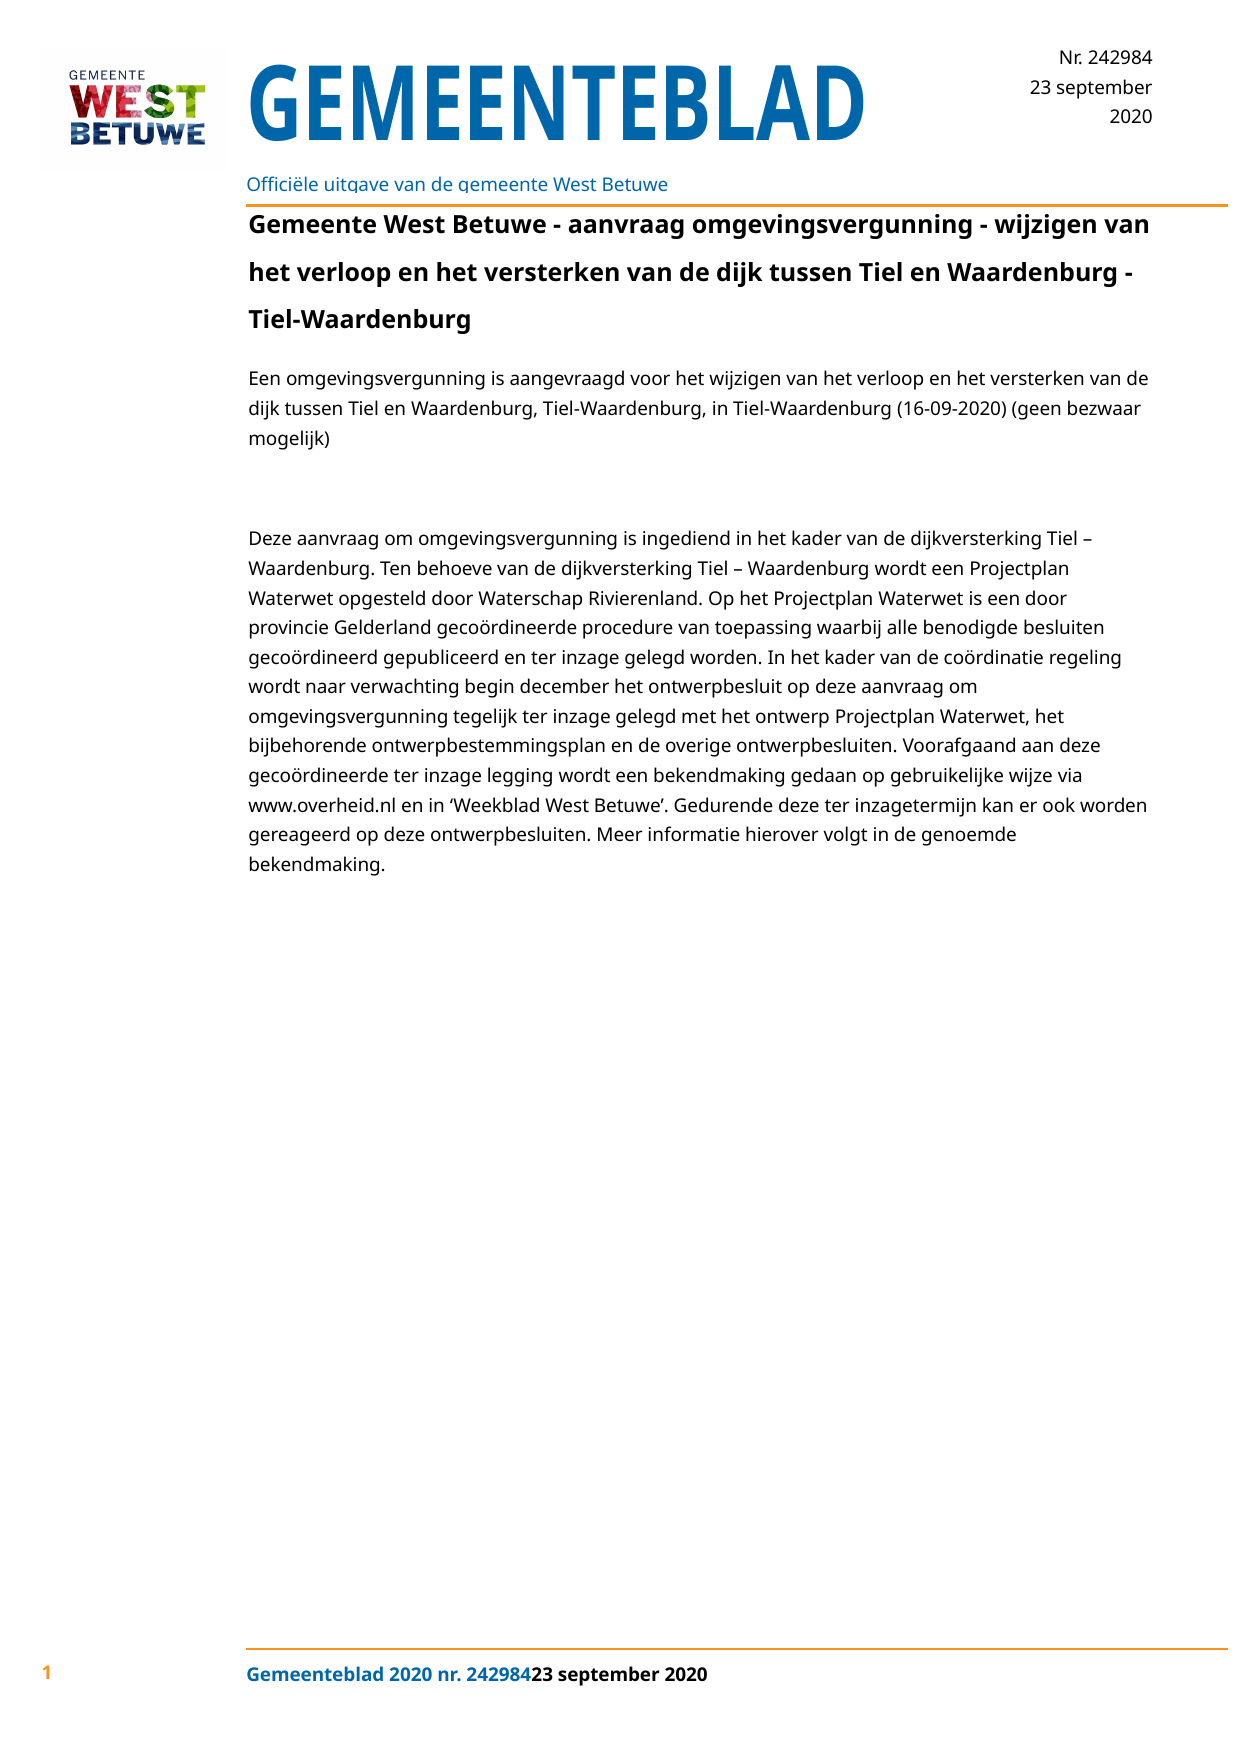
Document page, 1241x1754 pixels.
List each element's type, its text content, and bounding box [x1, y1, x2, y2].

text Een omgevingsvergunning is aangevraagd voor het wijzigen van het verloop en het versterken van de dijk tussen Tiel en Waardenburg, Tiel-Waardenburg, in Tiel-Waardenburg (16-09-2020) (geen bezwaar mogelijk) [248, 366, 1152, 450]
text Gemeente West Betuwe - aanvraag omgevingsvergunning - wijzigen van het verloop en het versterken van de dijk tussen Tiel en Waardenburg - Tiel-Waardenburg [248, 207, 1152, 336]
text Deze aanvraag om omgevingsvergunning is ingediend in het kader van de dijkversterking Tiel – Waardenburg. Ten behoeve van de dijkversterking Tiel – Waardenburg wordt een Projectplan Waterwet opgesteld door Waterschap Rivierenland. Op het Projectplan Waterwet is een door provincie Gelderland gecoördineerde procedure van toepassing waarbij alle benodigde besluiten gecoördineerd gepubliceerd en ter inzage gelegd worden. In het kader van de coördinatie regeling wordt naar verwachting begin december het ontwerpbesluit op deze aanvraag om omgevingsvergunning tegelijk ter inzage gelegd met het ontwerp Projectplan Waterwet, het bijbehorende ontwerpbestemmingsplan en de overige ontwerpbesluiten. Voorafgaand aan deze gecoördineerde ter inzage legging wordt een bekendmaking gedaan op gebruikelijke wijze via www.overheid.nl en in ‘Weekblad West Betuwe’. Gedurende deze ter inzagetermijn kan er ook worden gereageerd op deze ontwerpbesluiten. Meer informatie hierover volgt in de genoemde bekendmaking. [248, 526, 1152, 877]
picture [41, 47, 231, 172]
